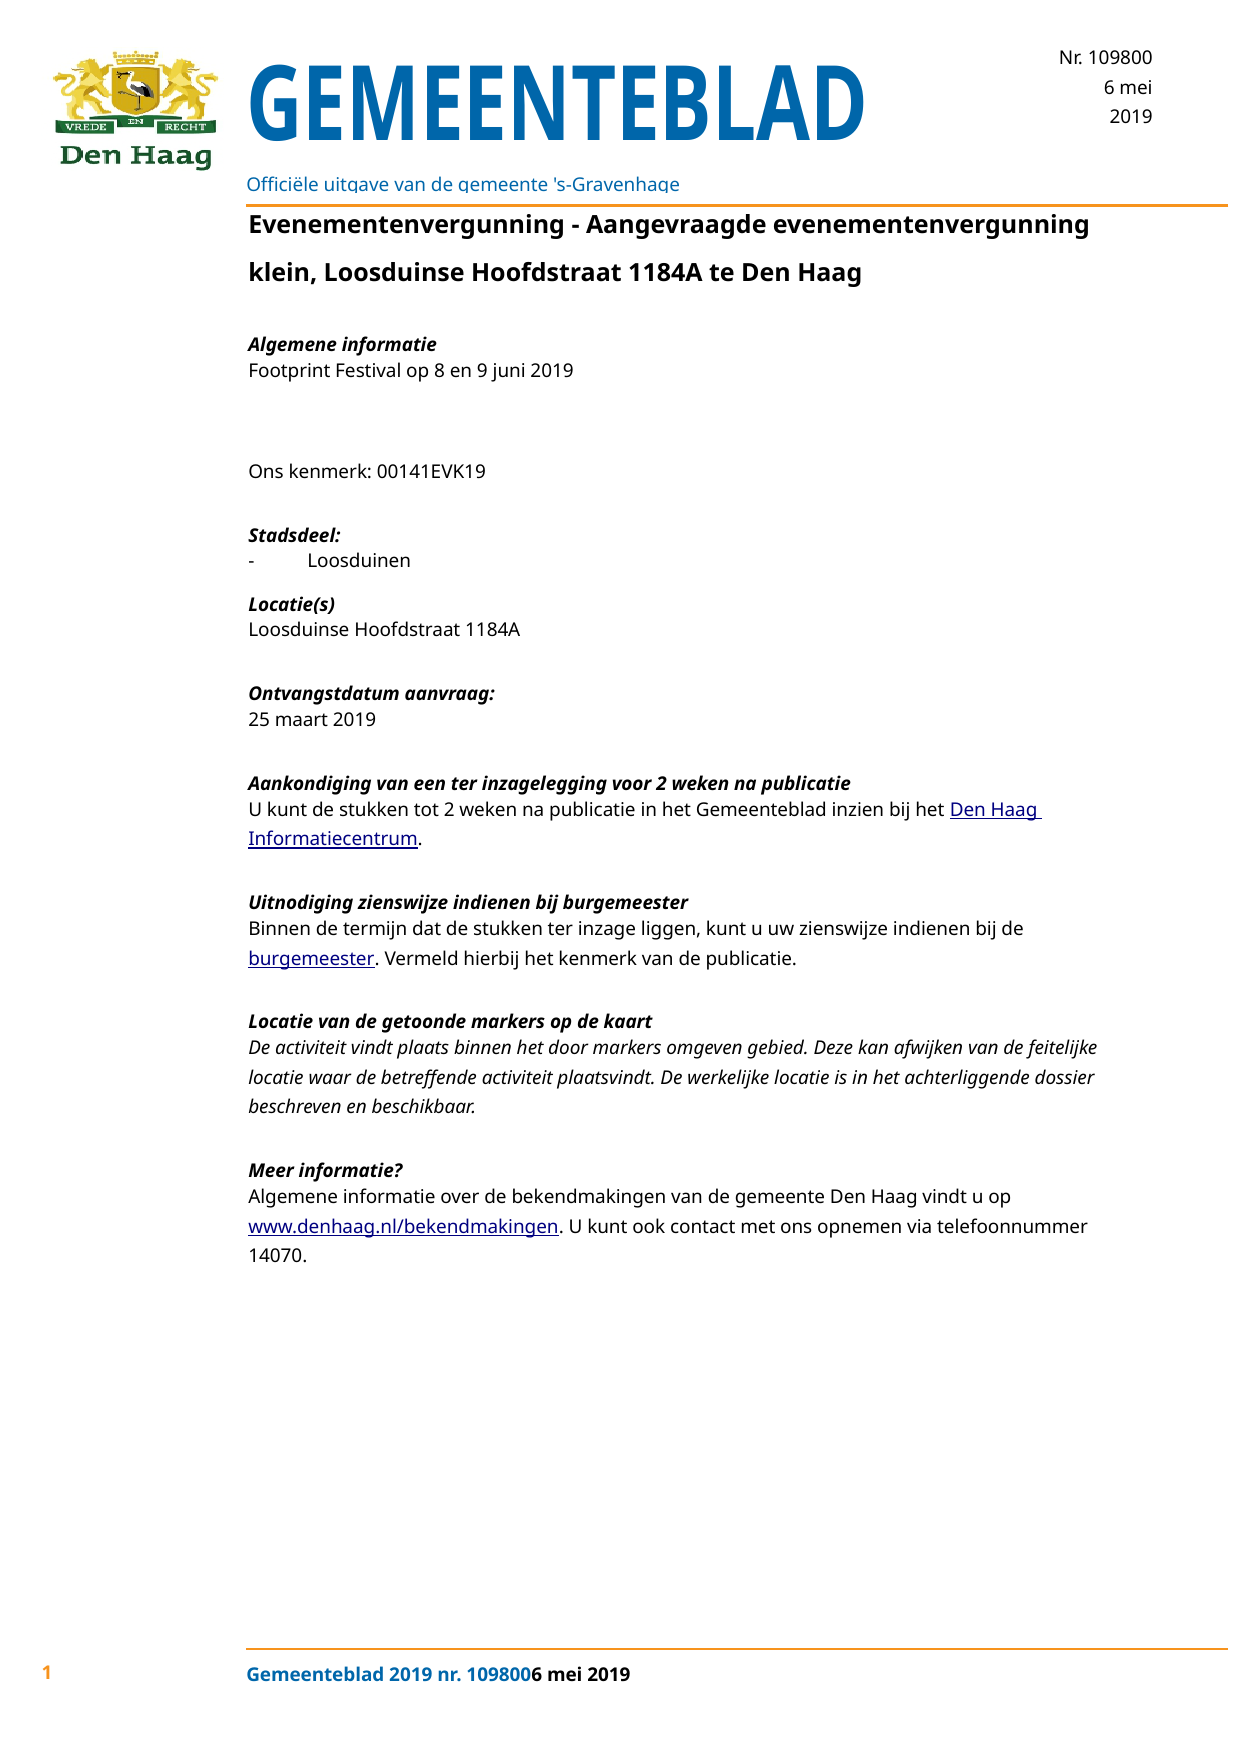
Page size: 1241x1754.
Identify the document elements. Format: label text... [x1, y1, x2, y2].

text 25 maart 2019 [248, 706, 1152, 732]
text Footprint Festival op 8 en 9 juni 2019 [248, 357, 1152, 383]
text Locatie van de getoonde markers op de kaart [248, 1009, 1152, 1034]
picture [41, 47, 231, 172]
list Loosduinen [248, 548, 1152, 573]
text De activiteit vindt plaats binnen het door markers omgeven gebied. Deze kan afwijken van de feitelijke locatie waar de betreffende activiteit plaatsvindt. De werkelijke locatie is in het achterliggende dossier beschreven en beschikbaar. [248, 1034, 1152, 1119]
text Locatie(s) [248, 591, 1152, 617]
text Uitnodiging zienswijze indienen bij burgemeester [248, 889, 1152, 915]
text Ons kenmerk: 00141EVK19 [248, 458, 1152, 484]
text U kunt de stukken tot 2 weken na publicatie in het Gemeenteblad inzien bij het Den Haag Informatiecentrum. [248, 796, 1152, 851]
text Meer informatie? [248, 1158, 1152, 1183]
text Stadsdeel: [248, 522, 1152, 548]
text Evenementenvergunning - Aangevraagde evenementenvergunning klein, Loosduinse Hoofdstraat 1184A te Den Haag [248, 207, 1152, 288]
text Algemene informatie over de bekendmakingen van de gemeente Den Haag vindt u op www.denhaag.nl/bekendmakingen. U kunt ook contact met ons opnemen via telefoonnummer 14070. [248, 1183, 1152, 1268]
text Ontvangstdatum aanvraag: [248, 681, 1152, 706]
text Binnen de termijn dat de stukken ter inzage liggen, kunt u uw zienswijze indienen bij de burgemeester. Vermeld hierbij het kenmerk van de publicatie. [248, 915, 1152, 971]
text Algemene informatie [248, 331, 1152, 357]
text Aankondiging van een ter inzagelegging voor 2 weken na publicatie [248, 770, 1152, 796]
text Loosduinse Hoofdstraat 1184A [248, 617, 1152, 642]
